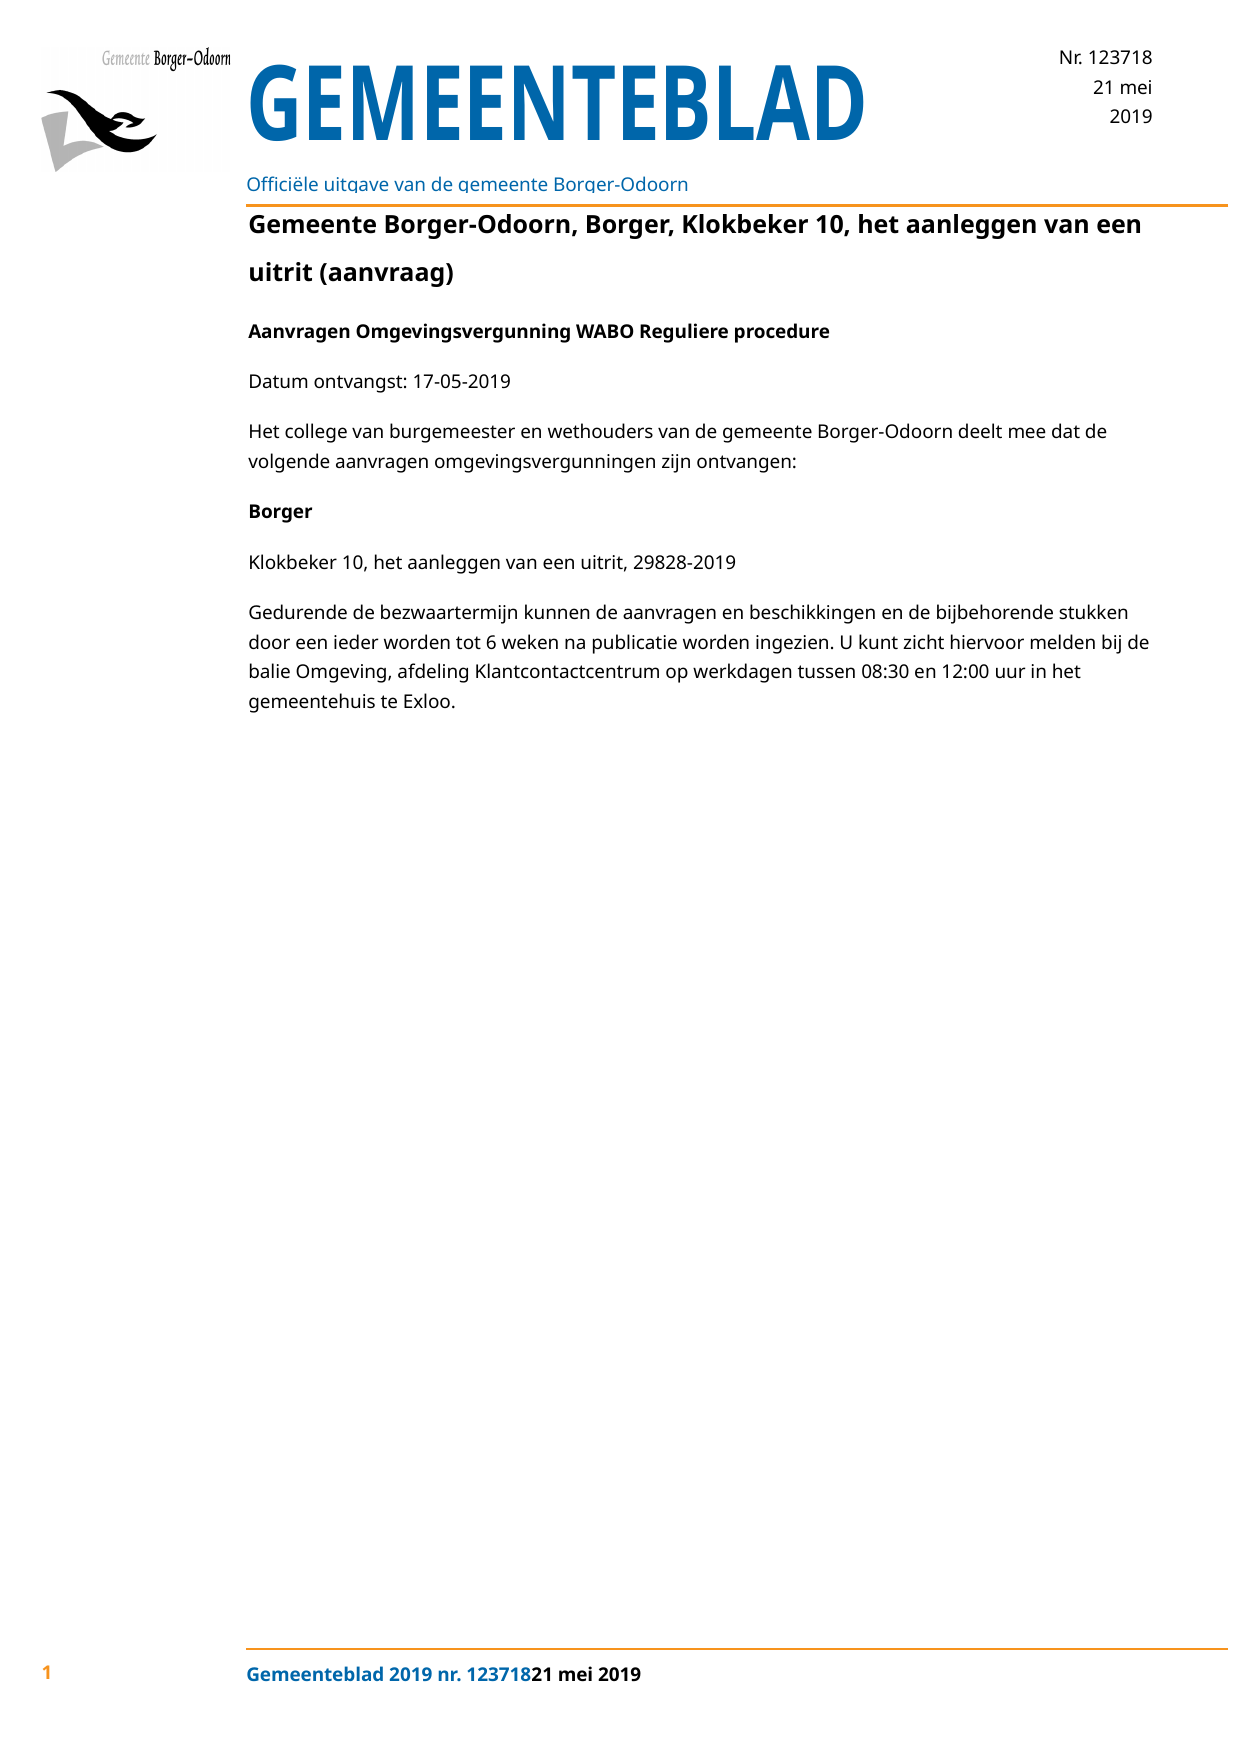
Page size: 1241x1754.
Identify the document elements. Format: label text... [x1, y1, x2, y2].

text Aanvragen Omgevingsvergunning WABO Reguliere procedure [248, 318, 1152, 344]
text Datum ontvangst: 17-05-2019 [248, 368, 1152, 394]
text Het college van burgemeester en wethouders van de gemeente Borger-Odoorn deelt mee dat de volgende aanvragen omgevingsvergunningen zijn ontvangen: [248, 419, 1152, 474]
text Borger [248, 499, 1152, 524]
text Gemeente Borger-Odoorn, Borger, Klokbeker 10, het aanleggen van een uitrit (aanvraag) [248, 207, 1152, 288]
text Klokbeker 10, het aanleggen van een uitrit, 29828-2019 [248, 549, 1152, 575]
picture [41, 47, 231, 172]
text Gedurende de bezwaartermijn kunnen de aanvragen en beschikkingen en de bijbehorende stukken door een ieder worden tot 6 weken na publicatie worden ingezien. U kunt zicht hiervoor melden bij de balie Omgeving, afdeling Klantcontactcentrum op werkdagen tussen 08:30 en 12:00 uur in het gemeentehuis te Exloo. [248, 599, 1152, 714]
